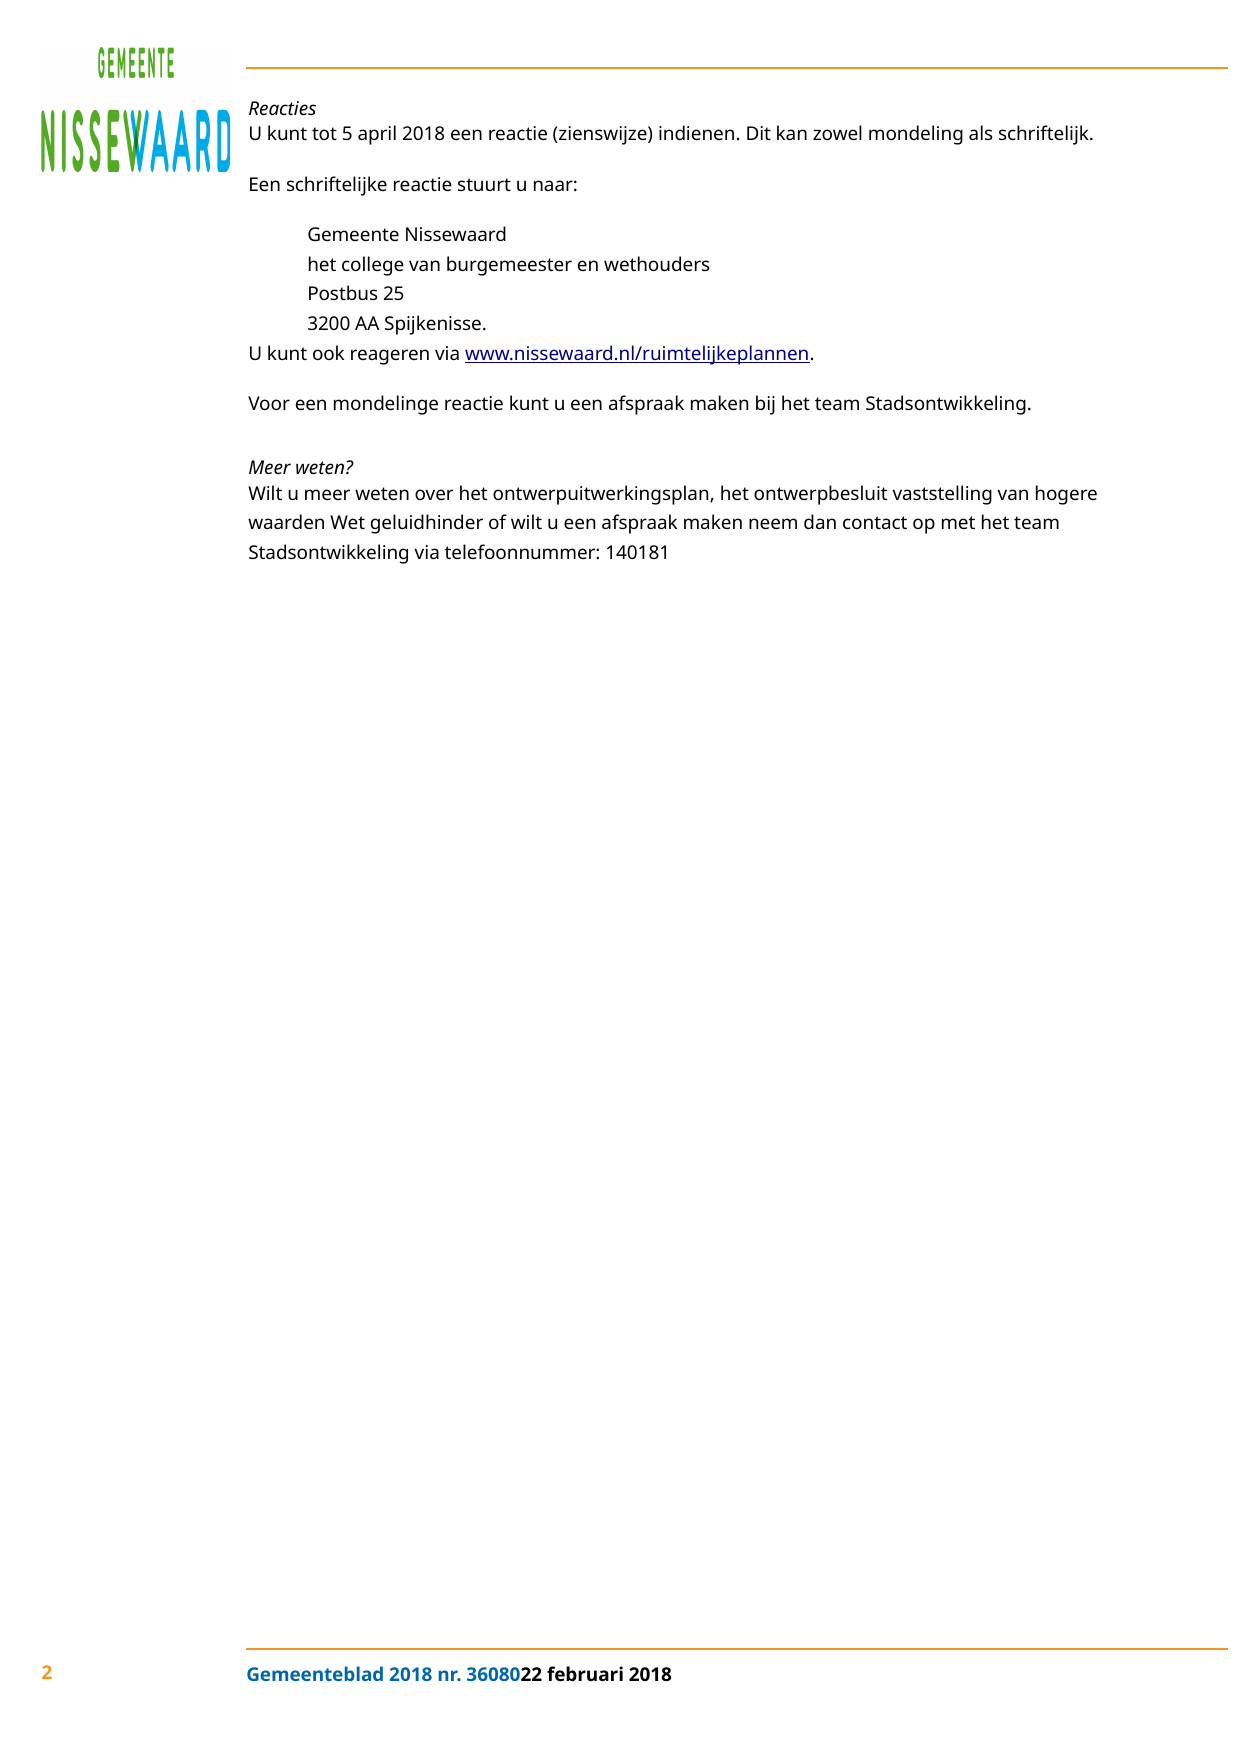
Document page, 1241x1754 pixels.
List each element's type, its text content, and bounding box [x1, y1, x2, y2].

picture [200, 151, 206, 172]
list Postbus 25 [248, 281, 1152, 306]
text Voor een mondelinge reactie kunt u een afspraak maken bij het team Stadsontwikkeling. [248, 390, 1152, 416]
picture [41, 47, 231, 172]
text Een schriftelijke reactie stuurt u naar: [248, 171, 1152, 197]
picture [222, 122, 227, 160]
list Gemeente Nissewaard [248, 221, 1152, 247]
picture [201, 122, 206, 138]
text U kunt tot 5 april 2018 een reactie (zienswijze) indienen. Dit kan zowel mondeling als schriftelijk. [248, 121, 1152, 146]
list het college van burgemeester en wethouders [248, 251, 1152, 277]
list 3200 AA Spijkenisse. [248, 310, 1152, 336]
text U kunt ook reageren via www.nissewaard.nl/ruimtelijkeplannen. [248, 340, 1152, 365]
picture [154, 157, 165, 172]
picture [176, 157, 187, 172]
text Reacties [248, 95, 1152, 121]
text Meer weten? [248, 454, 1152, 480]
text Wilt u meer weten over het ontwerpuitwerkingsplan, het ontwerpbesluit vaststelling van hogere waarden Wet geluidhinder of wilt u een afspraak maken neem dan contact op met het team Stadsontwikkeling via telefoonnummer: 140181 [248, 480, 1152, 565]
